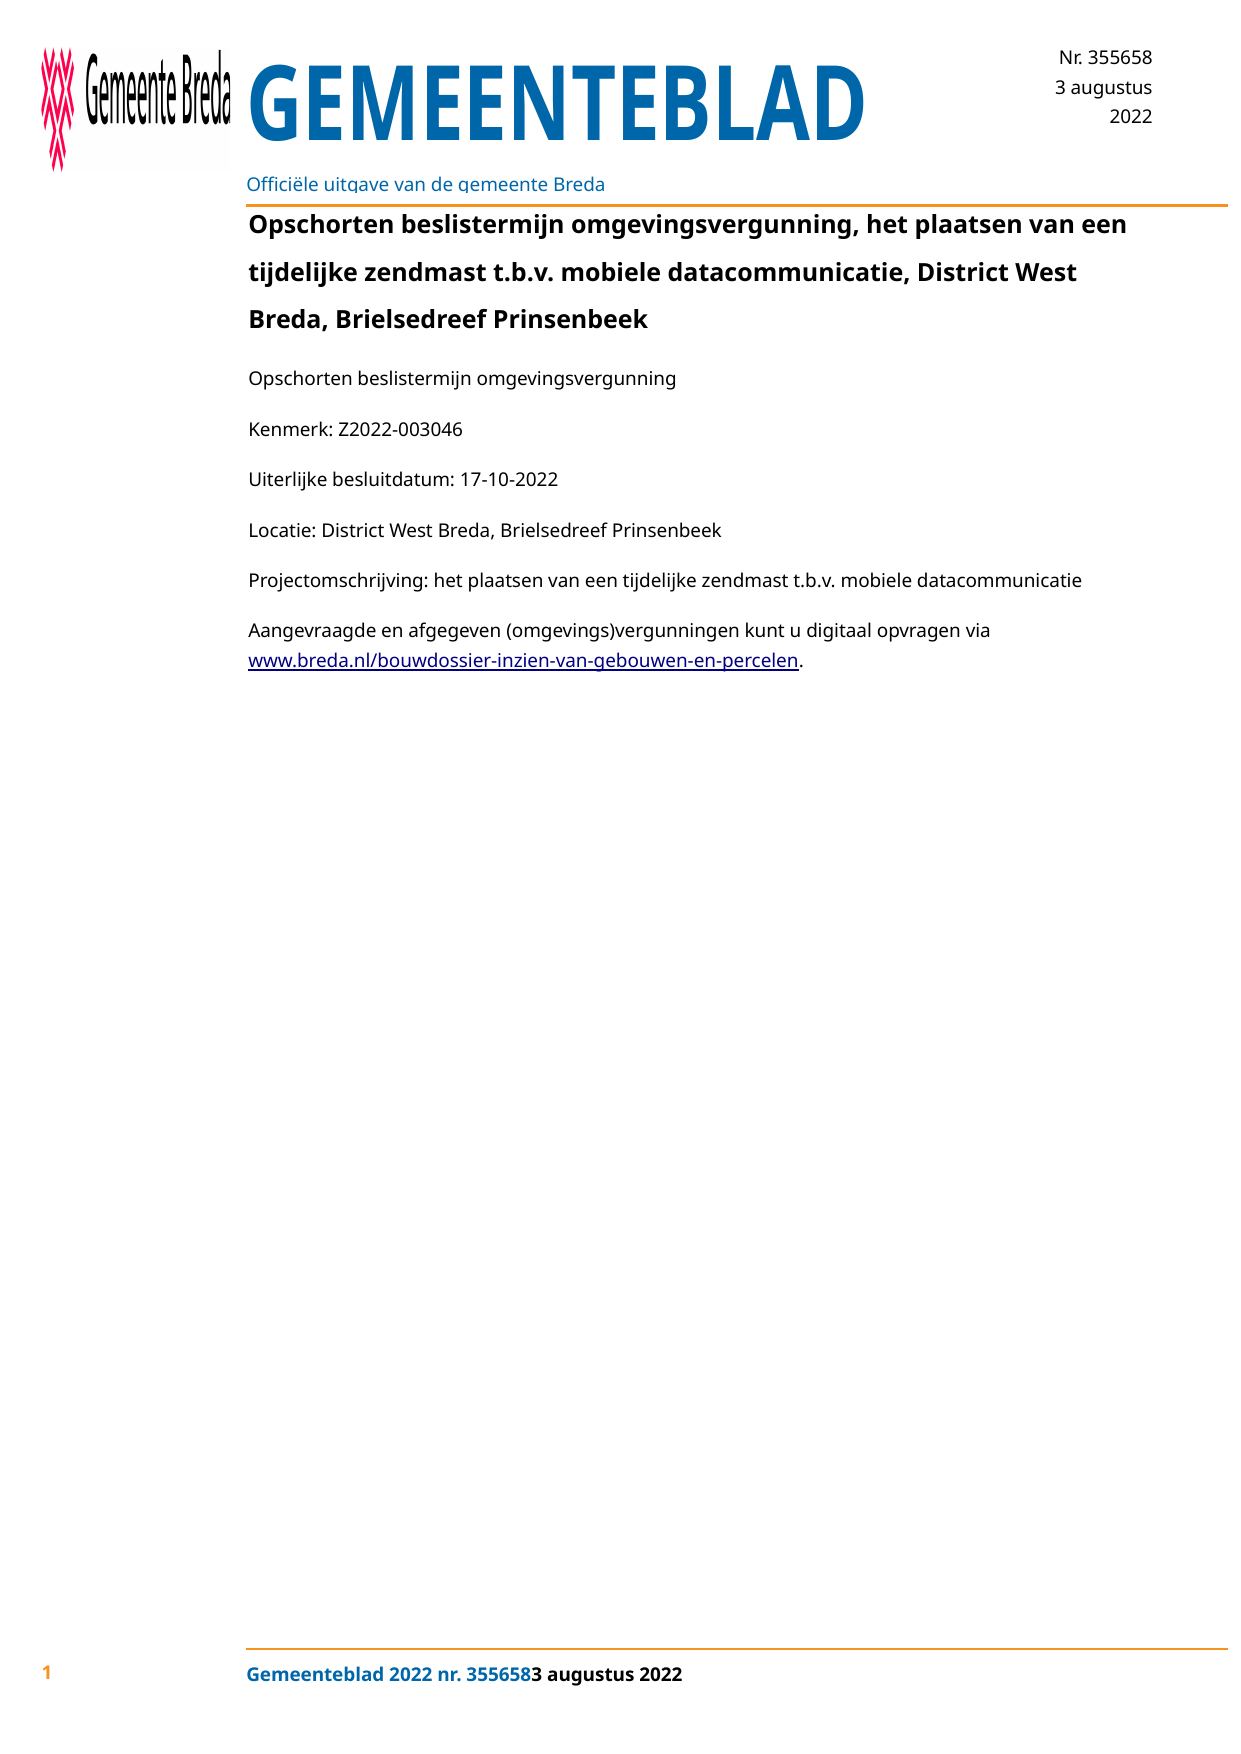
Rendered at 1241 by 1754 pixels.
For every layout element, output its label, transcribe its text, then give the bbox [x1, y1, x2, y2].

picture [41, 47, 231, 172]
text Aangevraagde en afgegeven (omgevings)vergunningen kunt u digitaal opvragen via www.breda.nl/bouwdossier-inzien-van-gebouwen-en-percelen. [248, 618, 1152, 673]
text Opschorten beslistermijn omgevingsvergunning [248, 366, 1152, 391]
text Locatie: District West Breda, Brielsedreef Prinsenbeek [248, 517, 1152, 542]
text Opschorten beslistermijn omgevingsvergunning, het plaatsen van een tijdelijke zendmast t.b.v. mobiele datacommunicatie, District West Breda, Brielsedreef Prinsenbeek [248, 207, 1152, 336]
text Projectomschrijving: het plaatsen van een tijdelijke zendmast t.b.v. mobiele datacommunicatie [248, 567, 1152, 593]
text Kenmerk: Z2022-003046 [248, 416, 1152, 442]
text Uiterlijke besluitdatum: 17-10-2022 [248, 466, 1152, 492]
